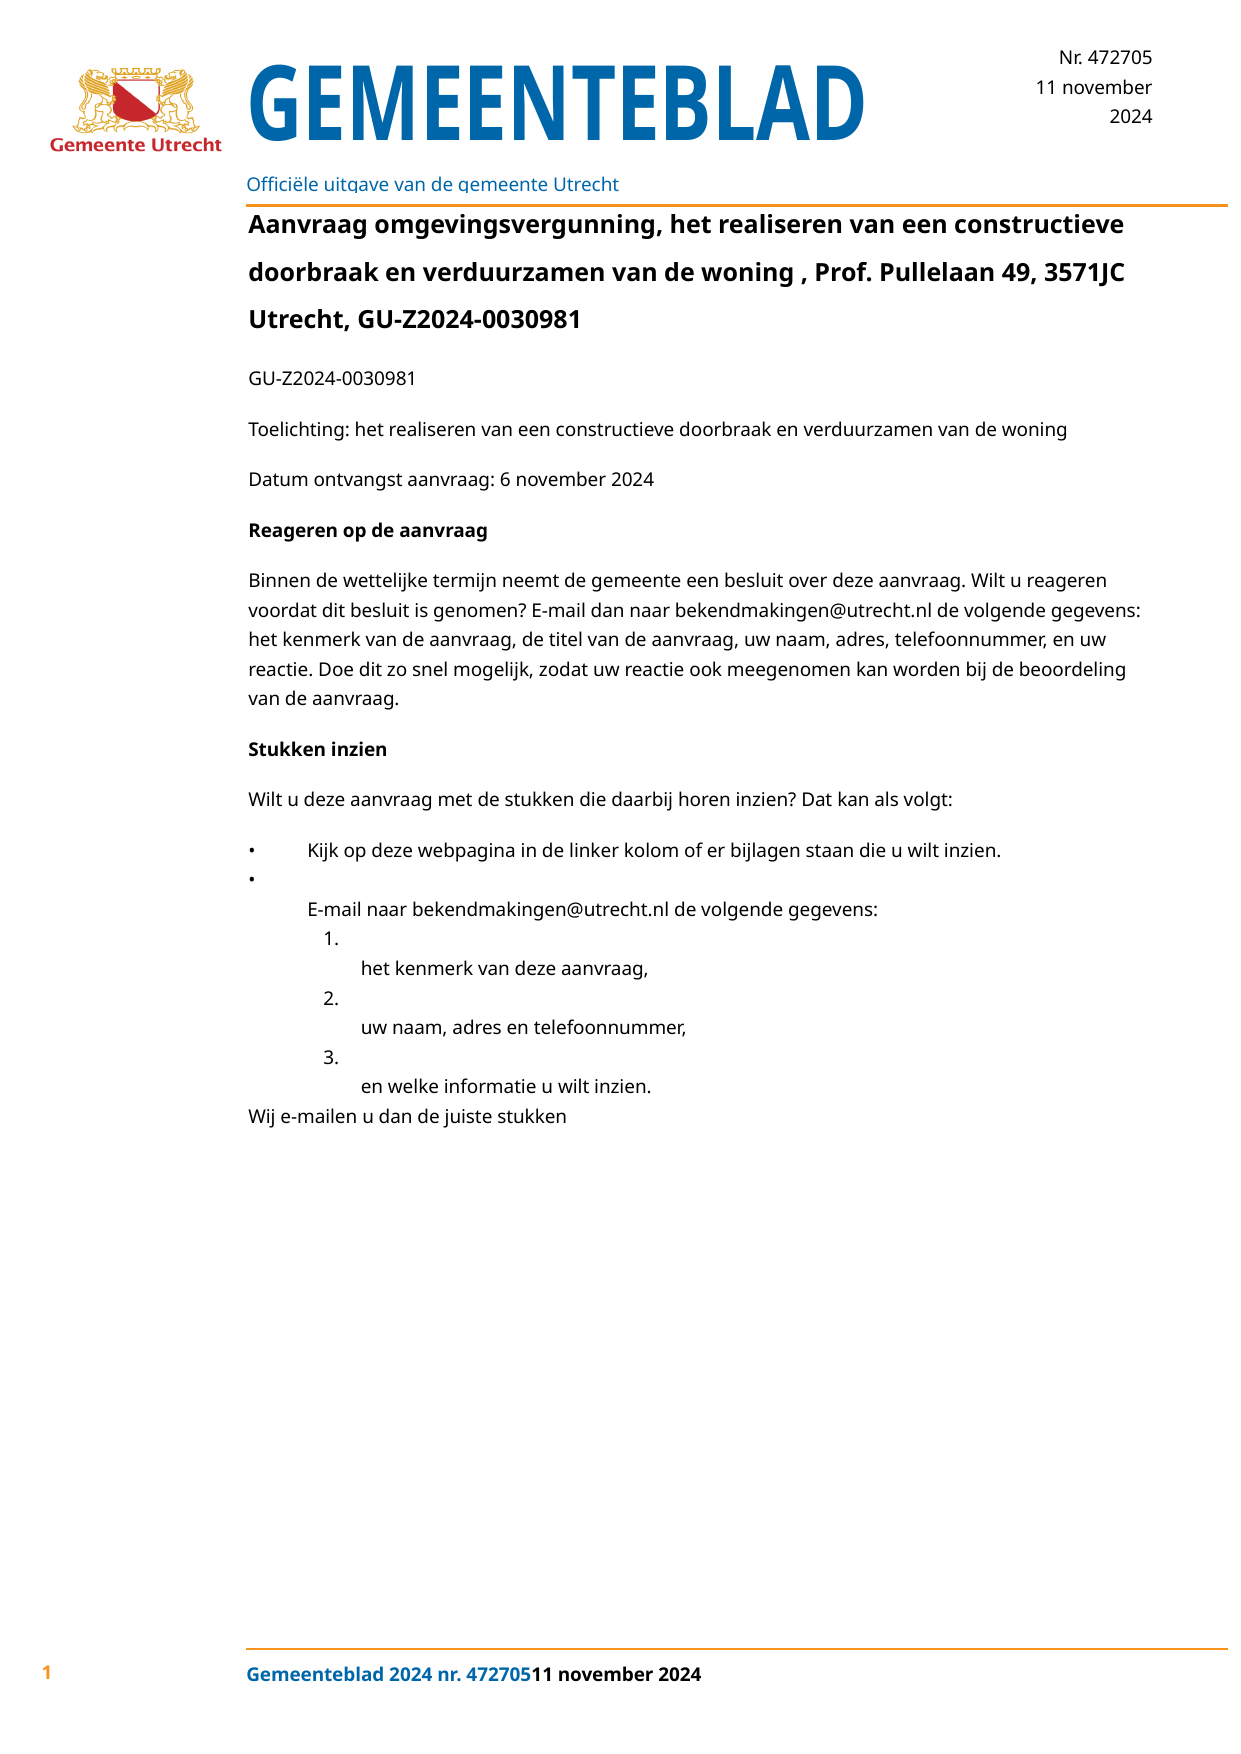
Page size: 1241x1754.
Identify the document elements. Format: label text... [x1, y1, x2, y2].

text Wij e-mailen u dan de juiste stukken [248, 1103, 1152, 1129]
text GU-Z2024-0030981 [248, 366, 1152, 391]
text Reageren op de aanvraag [248, 517, 1152, 542]
list het kenmerk van deze aanvraag, [323, 955, 1152, 981]
list Kijk op deze webpagina in de linker kolom of er bijlagen staan die u wilt inzien. [248, 837, 1152, 862]
text Stukken inzien [248, 736, 1152, 762]
list uw naam, adres en telefoonnummer, [323, 1014, 1152, 1040]
picture [41, 47, 231, 172]
text Toelichting: het realiseren van een constructieve doorbraak en verduurzamen van de woning [248, 416, 1152, 442]
text Wilt u deze aanvraag met de stukken die daarbij horen inzien? Dat kan als volgt: [248, 786, 1152, 812]
text Datum ontvangst aanvraag: 6 november 2024 [248, 466, 1152, 492]
text Aanvraag omgevingsvergunning, het realiseren van een constructieve doorbraak en verduurzamen van de woning , Prof. Pullelaan 49, 3571JC Utrecht, GU-Z2024-0030981 [248, 207, 1152, 336]
list E-mail naar bekendmakingen@utrecht.nl de volgende gegevens: [248, 896, 1152, 922]
list en welke informatie u wilt inzien. [323, 1073, 1152, 1099]
text Binnen de wettelijke termijn neemt de gemeente een besluit over deze aanvraag. Wilt u reageren voordat dit besluit is genomen? E-mail dan naar bekendmakingen@utrecht.nl de volgende gegevens: het kenmerk van de aanvraag, de titel van de aanvraag, uw naam, adres, telefoonnummer, en uw reactie. Doe dit zo snel mogelijk, zodat uw reactie ook meegenomen kan worden bij de beoordeling van de aanvraag. [248, 567, 1152, 711]
